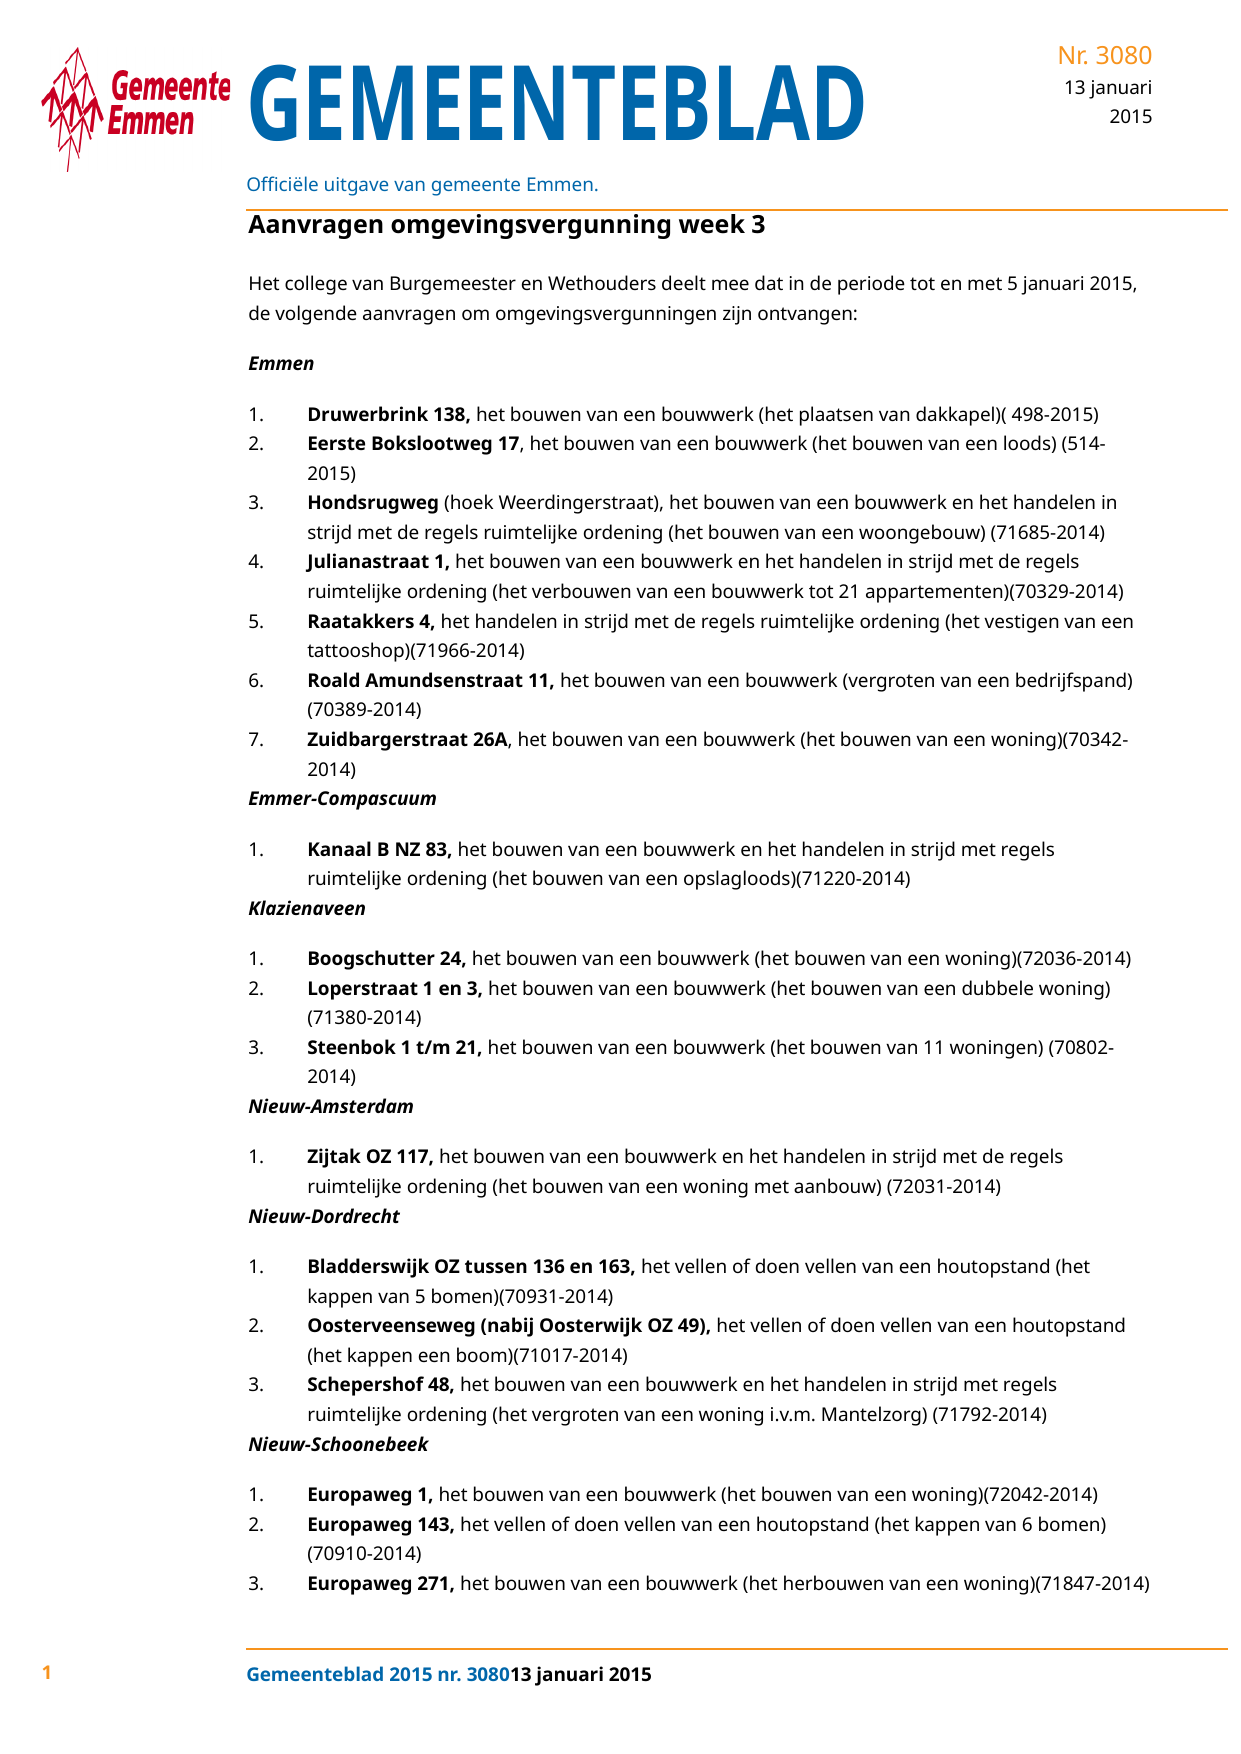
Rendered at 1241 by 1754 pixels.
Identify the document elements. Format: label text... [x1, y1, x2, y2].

text Nieuw-Amsterdam [248, 1093, 1152, 1119]
list Loperstraat 1 en 3, het bouwen van een bouwwerk (het bouwen van een dubbele woning)(71380-2014) [248, 975, 1152, 1030]
list Zuidbargerstraat 26A, het bouwen van een bouwwerk (het bouwen van een woning)(70342-2014) [248, 726, 1152, 781]
list Europaweg 271, het bouwen van een bouwwerk (het herbouwen van een woning)(71847-2014) [248, 1570, 1152, 1596]
list Hondsrugweg (hoek Weerdingerstraat), het bouwen van een bouwwerk en het handelen in strijd met de regels ruimtelijke ordening (het bouwen van een woongebouw) (71685-2014) [248, 489, 1152, 545]
text Nieuw-Schoonebeek [248, 1431, 1152, 1456]
text Klazienaveen [248, 895, 1152, 921]
list Eerste Bokslootweg 17, het bouwen van een bouwwerk (het bouwen van een loods) (514-2015) [248, 430, 1152, 486]
text Nieuw-Dordrecht [248, 1203, 1152, 1228]
picture [41, 47, 231, 172]
list Raatakkers 4, het handelen in strijd met de regels ruimtelijke ordening (het vestigen van een tattooshop)(71966-2014) [248, 608, 1152, 663]
list Zijtak OZ 117, het bouwen van een bouwwerk en het handelen in strijd met de regels ruimtelijke ordening (het bouwen van een woning met aanbouw) (72031-2014) [248, 1144, 1152, 1199]
list Julianastraat 1, het bouwen van een bouwwerk en het handelen in strijd met de regels ruimtelijke ordening (het verbouwen van een bouwwerk tot 21 appartementen)(70329-2014) [248, 549, 1152, 604]
text Aanvragen omgevingsvergunning week 3 [248, 211, 1152, 241]
list Boogschutter 24, het bouwen van een bouwwerk (het bouwen van een woning)(72036-2014) [248, 945, 1152, 971]
list Europaweg 1, het bouwen van een bouwwerk (het bouwen van een woning)(72042-2014) [248, 1481, 1152, 1507]
list Bladderswijk OZ tussen 136 en 163, het vellen of doen vellen van een houtopstand (het kappen van 5 bomen)(70931-2014) [248, 1253, 1152, 1308]
list Druwerbrink 138, het bouwen van een bouwwerk (het plaatsen van dakkapel)( 498-2015) [248, 401, 1152, 426]
list Oosterveenseweg (nabij Oosterwijk OZ 49), het vellen of doen vellen van een houtopstand (het kappen een boom)(71017-2014) [248, 1312, 1152, 1368]
list Europaweg 143, het vellen of doen vellen van een houtopstand (het kappen van 6 bomen)(70910-2014) [248, 1511, 1152, 1566]
list Schepershof 48, het bouwen van een bouwwerk en het handelen in strijd met regels ruimtelijke ordening (het vergroten van een woning i.v.m. Mantelzorg) (71792-2014) [248, 1372, 1152, 1427]
list Kanaal B NZ 83, het bouwen van een bouwwerk en het handelen in strijd met regels ruimtelijke ordening (het bouwen van een opslagloods)(71220-2014) [248, 836, 1152, 891]
list Steenbok 1 t/m 21, het bouwen van een bouwwerk (het bouwen van 11 woningen) (70802-2014) [248, 1034, 1152, 1089]
list Roald Amundsenstraat 11, het bouwen van een bouwwerk (vergroten van een bedrijfspand)(70389-2014) [248, 667, 1152, 722]
text Het college van Burgemeester en Wethouders deelt mee dat in de periode tot en met 5 januari 2015, de volgende aanvragen om omgevingsvergunningen zijn ontvangen: [248, 270, 1152, 326]
text Emmer-Compascuum [248, 785, 1152, 811]
text Emmen [248, 350, 1152, 376]
